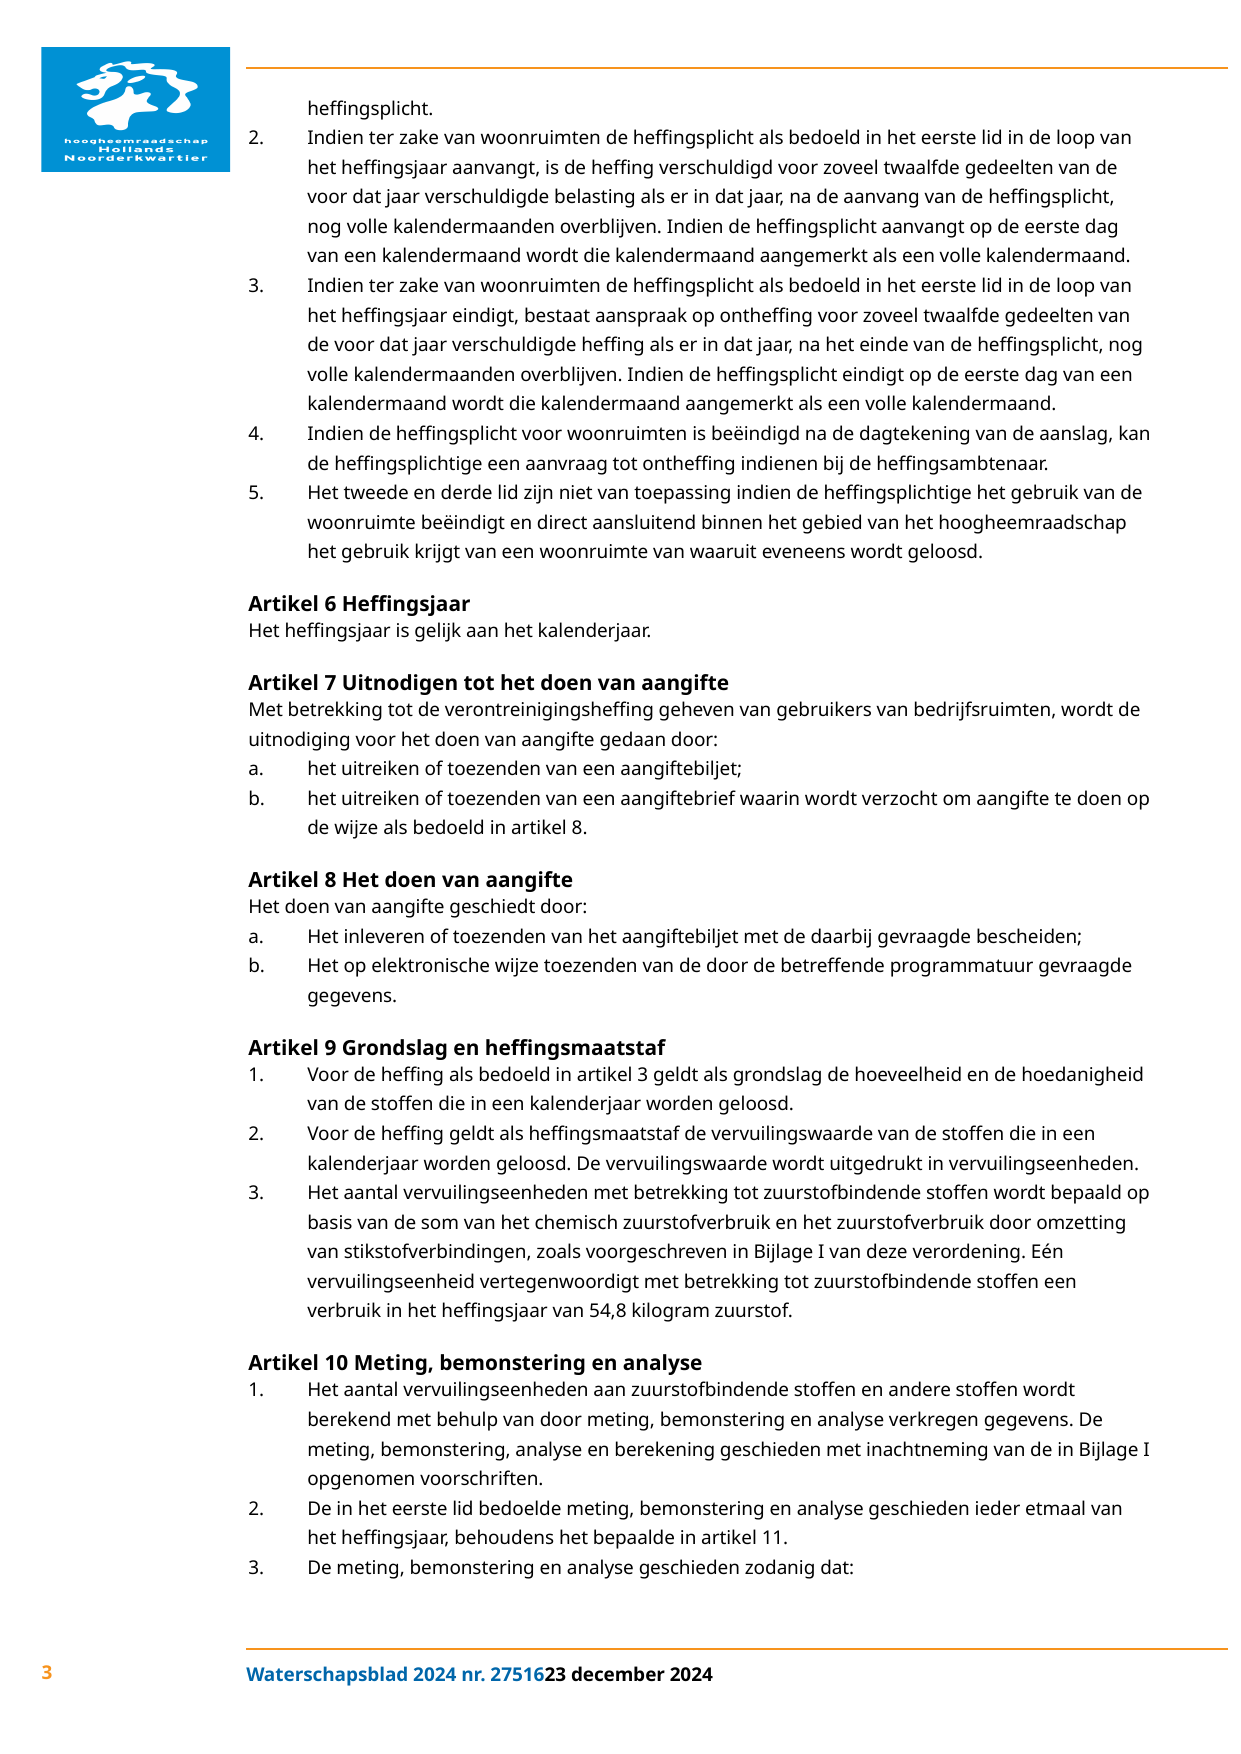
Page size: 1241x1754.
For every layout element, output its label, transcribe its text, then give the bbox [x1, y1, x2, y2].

text Het doen van aangifte geschiedt door: [248, 893, 1152, 919]
picture [129, 76, 144, 82]
text Artikel 9 Grondslag en heffingsmaatstaf [248, 1033, 1152, 1061]
text Met betrekking tot de verontreinigingsheffing geheven van gebruikers van bedrijfsruimten, wordt de uitnodiging voor het doen van aangifte gedaan door: [248, 696, 1152, 752]
list Indien ter zake van woonruimten de heffingsplicht als bedoeld in het eerste lid in de loop van het heffingsjaar aanvangt, is de heffing verschuldigd voor zoveel twaalfde gedeelten van de voor dat jaar verschuldigde belasting als er in dat jaar, na de aanvang van de heffingsplicht, nog volle kalendermaanden overblijven. Indien de heffingsplicht aanvangt op de eerste dag van een kalendermaand wordt die kalendermaand aangemerkt als een volle kalendermaand. [248, 124, 1152, 268]
list Het op elektronische wijze toezenden van de door de betreffende programmatuur gevraagde gegevens. [248, 953, 1152, 1008]
text Artikel 6 Heffingsjaar [248, 589, 1152, 617]
list het uitreiken of toezenden van een aangiftebrief waarin wordt verzocht om aangifte te doen op de wijze als bedoeld in artikel 8. [248, 785, 1152, 840]
picture [78, 64, 122, 99]
list Indien de heffingsplicht voor woonruimten is beëindigd na de dagtekening van de aanslag, kan de heffingsplichtige een aanvraag tot ontheffing indienen bij de heffingsambtenaar. [248, 420, 1152, 476]
list Het tweede en derde lid zijn niet van toepassing indien de heffingsplichtige het gebruik van de woonruimte beëindigt en direct aansluitend binnen het gebied van het hoogheemraadschap het gebruik krijgt van een woonruimte van waaruit eveneens wordt geloosd. [248, 479, 1152, 564]
text Artikel 10 Meting, bemonstering en analyse [248, 1348, 1152, 1377]
list het uitreiken of toezenden van een aangiftebiljet; [248, 755, 1152, 781]
text Het heffingsjaar is gelijk aan het kalenderjaar. [248, 617, 1152, 643]
picture [88, 87, 157, 130]
list Het aantal vervuilingseenheden aan zuurstofbindende stoffen en andere stoffen wordt berekend met behulp van door meting, bemonstering en analyse verkregen gegevens. De meting, bemonstering, analyse en berekening geschieden met inachtneming van de in Bijlage I opgenomen voorschriften. [248, 1377, 1152, 1491]
list heffingsplicht. [248, 95, 1152, 121]
list Het inleveren of toezenden van het aangiftebiljet met de daarbij gevraagde bescheiden; [248, 923, 1152, 949]
list Voor de heffing geldt als heffingsmaatstaf de vervuilingswaarde van de stoffen die in een kalenderjaar worden geloosd. De vervuilingswaarde wordt uitgedrukt in vervuilingseenheden. [248, 1120, 1152, 1176]
text Artikel 7 Uitnodigen tot het doen van aangifte [248, 668, 1152, 696]
list De meting, bemonstering en analyse geschieden zodanig dat: [248, 1554, 1152, 1580]
picture [118, 62, 197, 112]
list Indien ter zake van woonruimten de heffingsplicht als bedoeld in het eerste lid in de loop van het heffingsjaar eindigt, bestaat aanspraak op ontheffing voor zoveel twaalfde gedeelten van de voor dat jaar verschuldigde heffing als er in dat jaar, na het einde van de heffingsplicht, nog volle kalendermaanden overblijven. Indien de heffingsplicht eindigt op de eerste dag van een kalendermaand wordt die kalendermaand aangemerkt als een volle kalendermaand. [248, 272, 1152, 416]
list Voor de heffing als bedoeld in artikel 3 geldt als grondslag de hoeveelheid en de hoedanigheid van de stoffen die in een kalenderjaar worden geloosd. [248, 1061, 1152, 1116]
list De in het eerste lid bedoelde meting, bemonstering en analyse geschieden ieder etmaal van het heffingsjaar, behoudens het bepaalde in artikel 11. [248, 1495, 1152, 1550]
list Het aantal vervuilingseenheden met betrekking tot zuurstofbindende stoffen wordt bepaald op basis van de som van het chemisch zuurstofverbruik en het zuurstofverbruik door omzetting van stikstofverbindingen, zoals voorgeschreven in Bijlage I van deze verordening. Eén vervuilingseenheid vertegenwoordigt met betrekking tot zuurstofbindende stoffen een verbruik in het heffingsjaar van 54,8 kilogram zuurstof. [248, 1179, 1152, 1323]
text Artikel 8 Het doen van aangifte [248, 865, 1152, 893]
